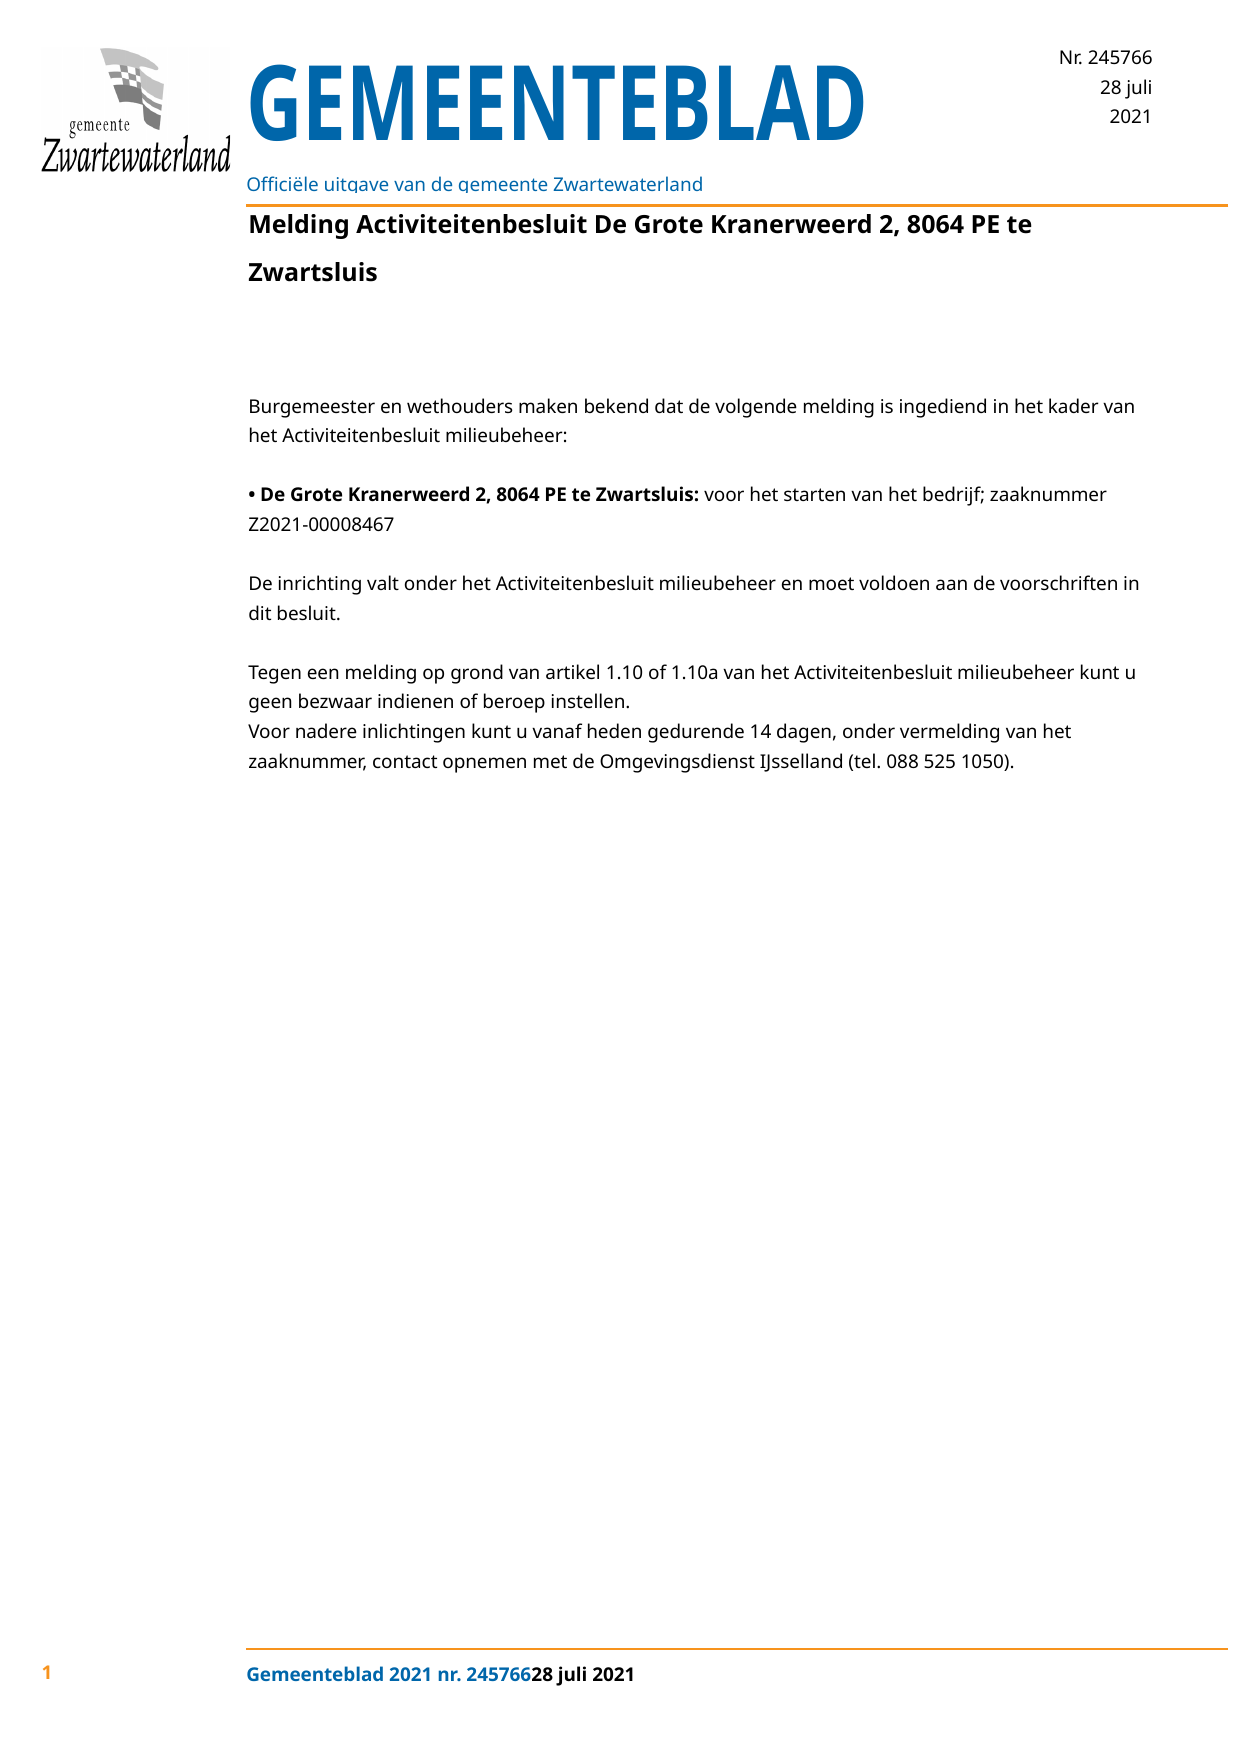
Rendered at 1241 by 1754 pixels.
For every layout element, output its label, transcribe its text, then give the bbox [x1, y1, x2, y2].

picture [41, 47, 231, 172]
text Tegen een melding op grond van artikel 1.10 of 1.10a van het Activiteitenbesluit milieubeheer kunt u geen bezwaar indienen of beroep instellen. [248, 659, 1152, 714]
text • De Grote Kranerweerd 2, 8064 PE te Zwartsluis: voor het starten van het bedrijf; zaaknummer Z2021-00008467 [248, 482, 1152, 537]
text Voor nadere inlichtingen kunt u vanaf heden gedurende 14 dagen, onder vermelding van het zaaknummer, contact opnemen met de Omgevingsdienst IJsselland (tel. 088 525 1050). [248, 718, 1152, 774]
text De inrichting valt onder het Activiteitenbesluit milieubeheer en moet voldoen aan de voorschriften in dit besluit. [248, 570, 1152, 626]
text Melding Activiteitenbesluit De Grote Kranerweerd 2, 8064 PE te Zwartsluis [248, 207, 1152, 288]
text Burgemeester en wethouders maken bekend dat de volgende melding is ingediend in het kader van het Activiteitenbesluit milieubeheer: [248, 393, 1152, 448]
